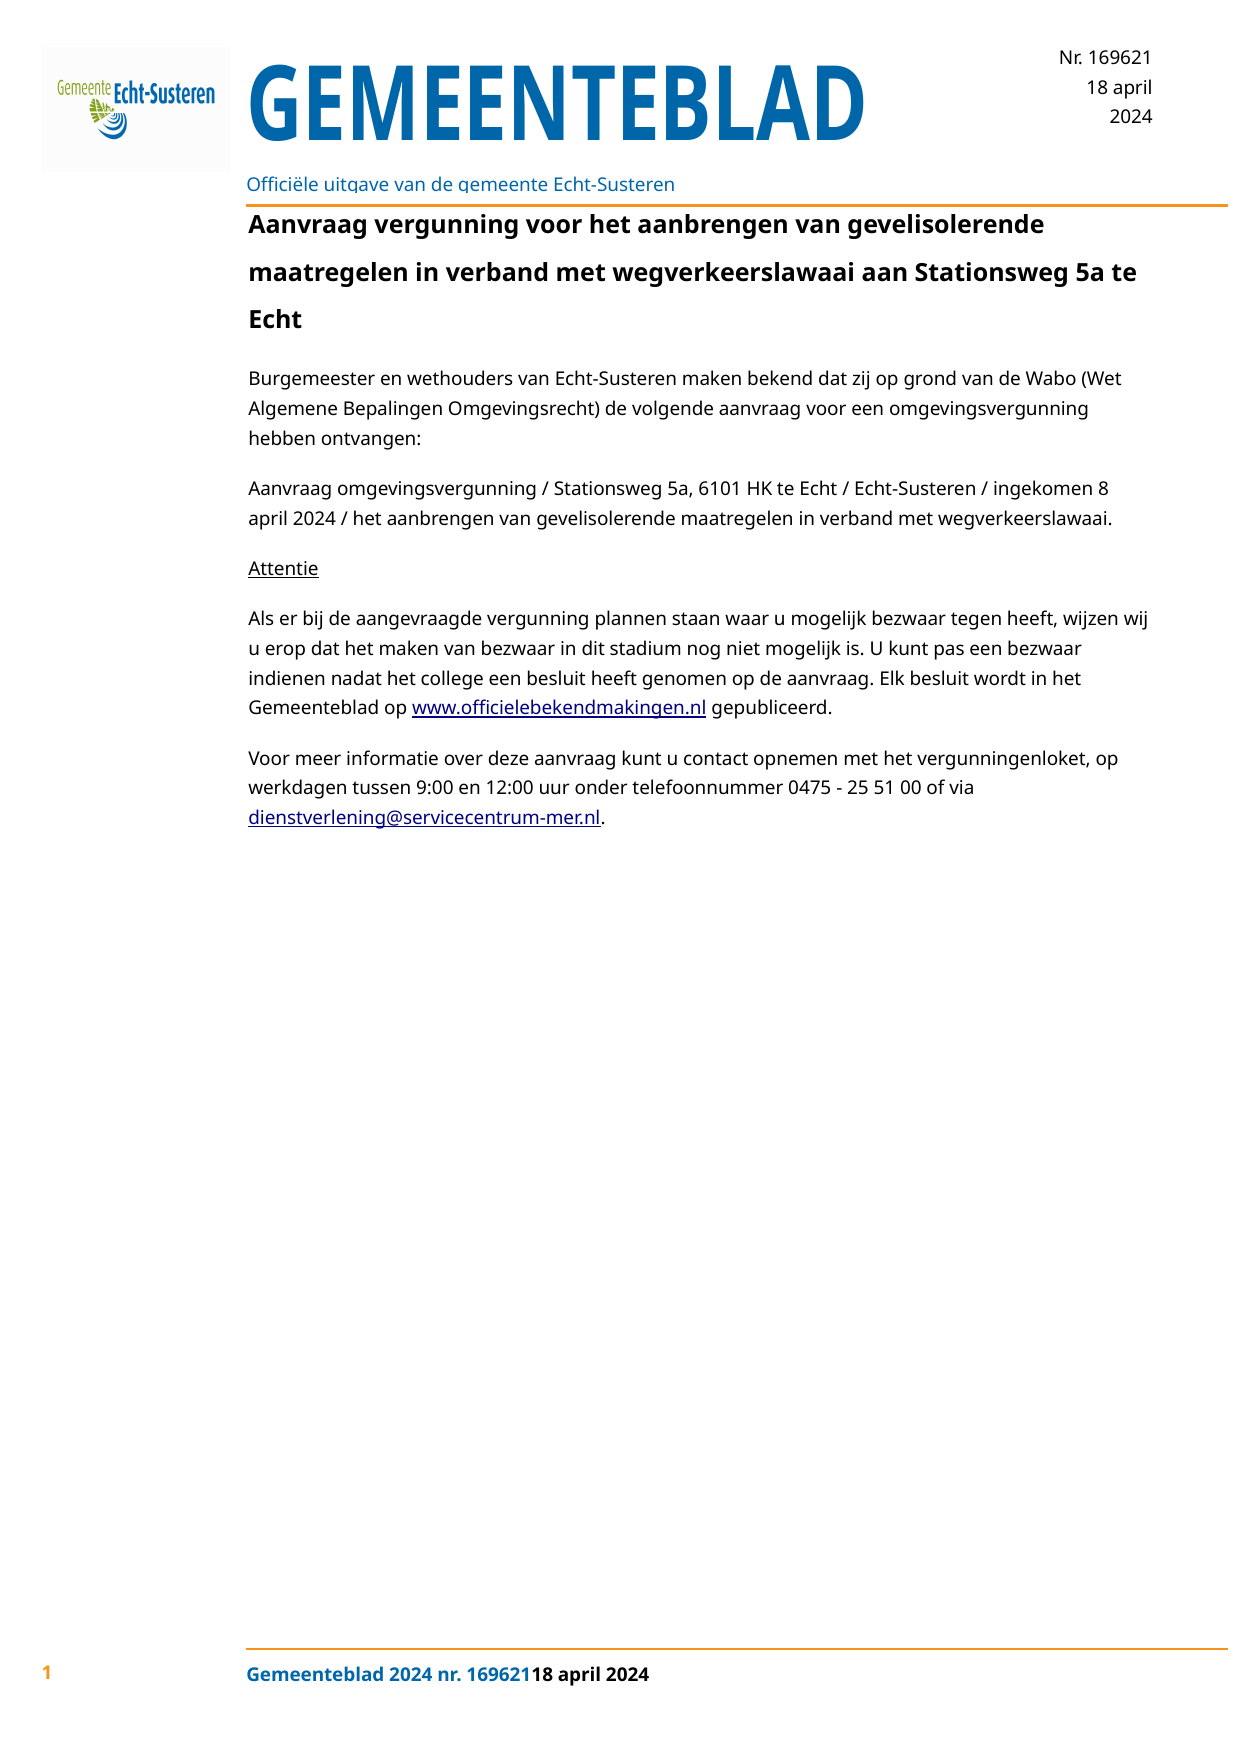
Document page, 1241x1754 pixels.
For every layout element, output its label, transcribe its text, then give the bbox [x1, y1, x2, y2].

text Aanvraag vergunning voor het aanbrengen van gevelisolerende maatregelen in verband met wegverkeerslawaai aan Stationsweg 5a te Echt [248, 207, 1152, 336]
text Attentie [248, 555, 1152, 581]
text Voor meer informatie over deze aanvraag kunt u contact opnemen met het vergunningenloket, op werkdagen tussen 9:00 en 12:00 uur onder telefoonnummer 0475 - 25 51 00 of via dienstverlening@servicecentrum-mer.nl. [248, 745, 1152, 829]
text Burgemeester en wethouders van Echt-Susteren maken bekend dat zij op grond van de Wabo (Wet Algemene Bepalingen Omgevingsrecht) de volgende aanvraag voor een omgevingsvergunning hebben ontvangen: [248, 366, 1152, 450]
text Als er bij de aangevraagde vergunning plannen staan waar u mogelijk bezwaar tegen heeft, wijzen wij u erop dat het maken van bezwaar in dit stadium nog niet mogelijk is. U kunt pas een bezwaar indienen nadat het college een besluit heeft genomen op de aanvraag. Elk besluit wordt in het Gemeenteblad op www.officielebekendmakingen.nl gepubliceerd. [248, 606, 1152, 720]
text Aanvraag omgevingsvergunning / Stationsweg 5a, 6101 HK te Echt / Echt-Susteren / ingekomen 8 april 2024 / het aanbrengen van gevelisolerende maatregelen in verband met wegverkeerslawaai. [248, 475, 1152, 530]
picture [41, 47, 231, 172]
